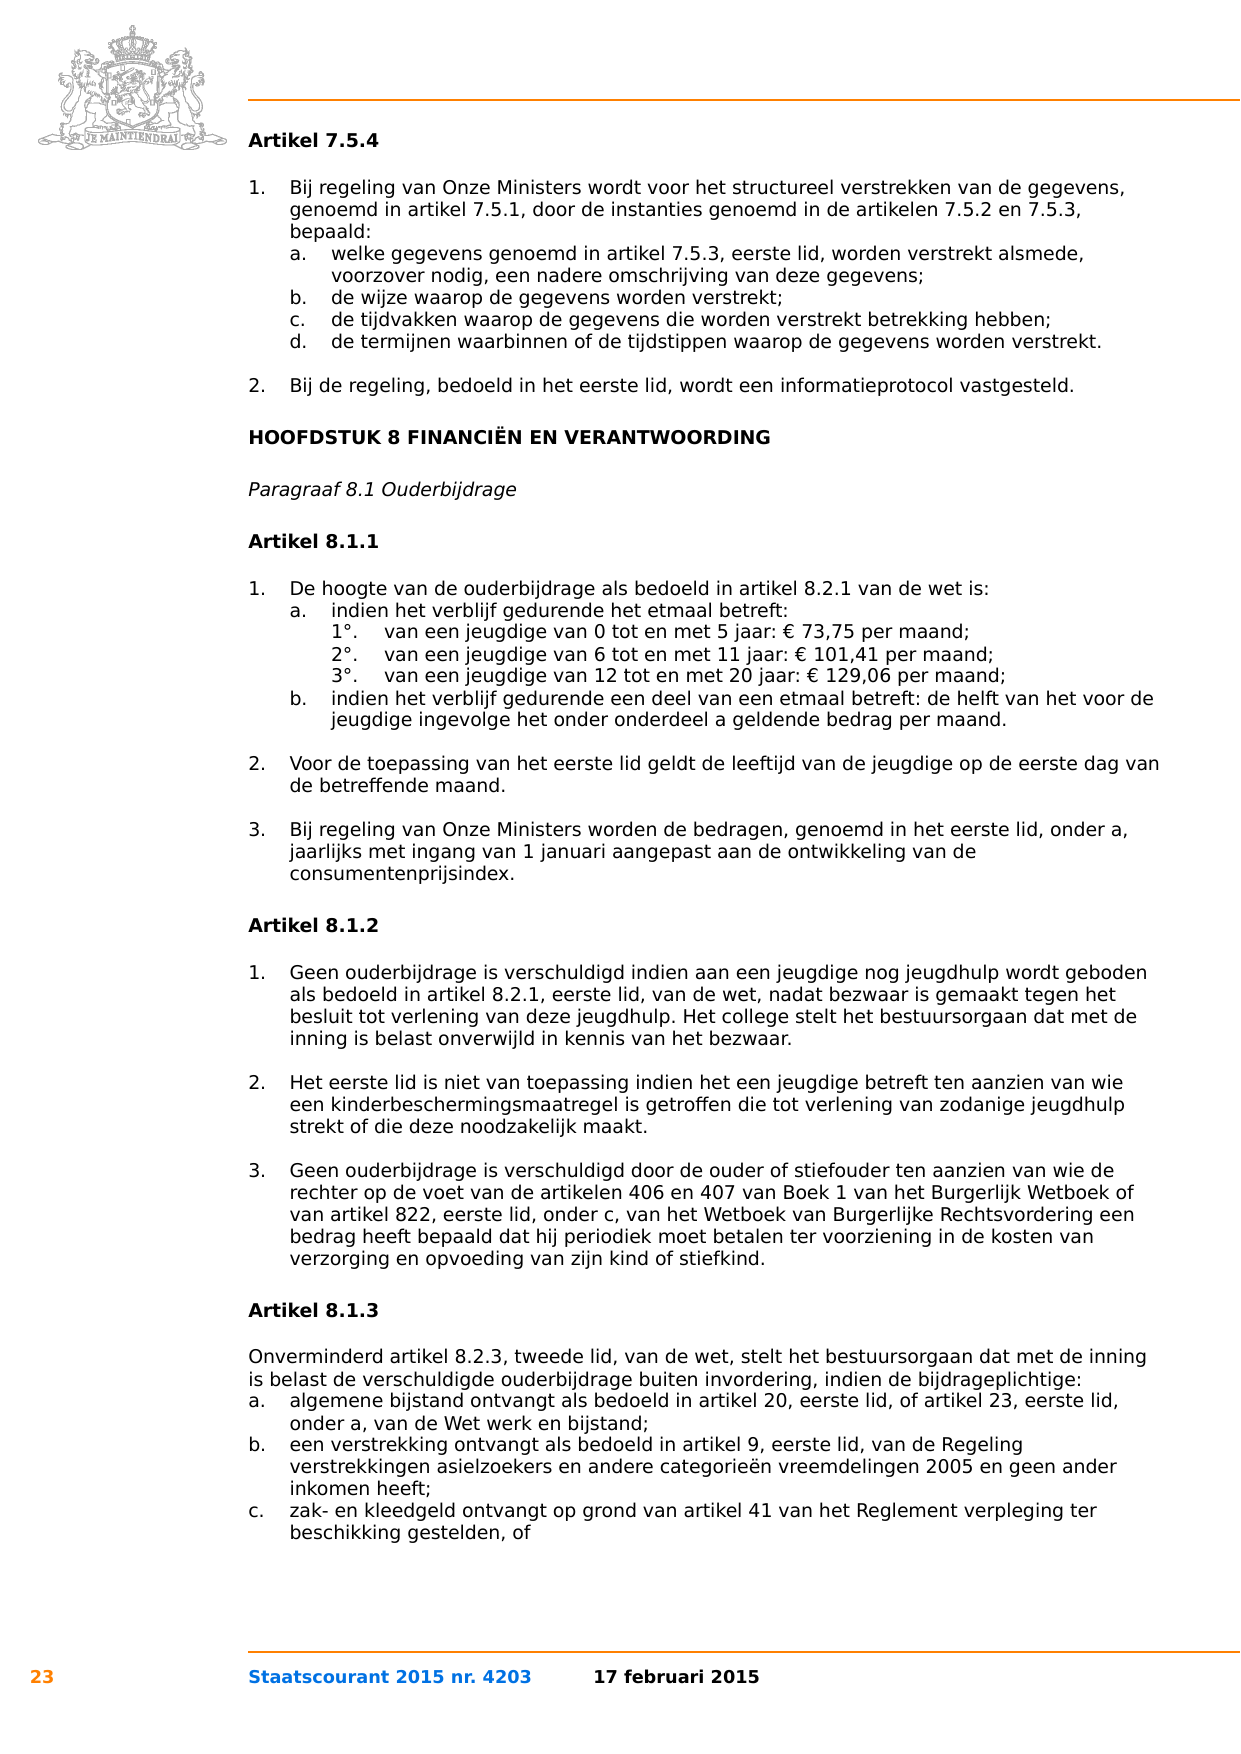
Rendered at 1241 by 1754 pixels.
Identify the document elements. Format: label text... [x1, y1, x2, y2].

text a. indien het verblijf gedurende het etmaal betreft: [289, 599, 1163, 621]
subtitle Artikel 8.1.1 [248, 531, 1163, 552]
text 1°. van een jeugdige van 0 tot en met 5 jaar: € 73,75 per maand; [331, 621, 1163, 643]
subtitle Paragraaf 8.1 Ouderbijdrage [248, 478, 1163, 501]
text 3. Bij regeling van Onze Ministers worden de bedragen, genoemd in het eerste lid, onder a, jaarlijks met ingang van 1 januari aangepast aan de ontwikkeling van de consumentenprijsindex. [248, 819, 1163, 885]
text 3°. van een jeugdige van 12 tot en met 20 jaar: € 129,06 per maand; [331, 665, 1163, 687]
text b. een verstrekking ontvangt als bedoeld in artikel 9, eerste lid, van de Regeling verstrekkingen asielzoekers en andere categorieën vreemdelingen 2005 en geen ander inkomen heeft; [248, 1434, 1163, 1500]
text 2°. van een jeugdige van 6 tot en met 11 jaar: € 101,41 per maand; [331, 643, 1163, 665]
text c. zak- en kleedgeld ontvangt op grond van artikel 41 van het Reglement verpleging ter beschikking gestelden, of [248, 1500, 1163, 1544]
text 2. Voor de toepassing van het eerste lid geldt de leeftijd van de jeugdige op de eerste dag van de betreffende maand. [248, 753, 1163, 797]
text c. de tijdvakken waarop de gegevens die worden verstrekt betrekking hebben; [289, 309, 1163, 331]
text d. de termijnen waarbinnen of de tijdstippen waarop de gegevens worden verstrekt. [289, 331, 1163, 353]
text Onverminderd artikel 8.2.3, tweede lid, van de wet, stelt het bestuursorgaan dat met de inning is belast de verschuldigde ouderbijdrage buiten invordering, indien de bijdrageplichtige: [248, 1346, 1163, 1390]
text 2. Het eerste lid is niet van toepassing indien het een jeugdige betreft ten aanzien van wie een kinderbeschermingsmaatregel is getroffen die tot verlening van zodanige jeugdhulp strekt of die deze noodzakelijk maakt. [248, 1072, 1163, 1138]
text 2. Bij de regeling, bedoeld in het eerste lid, wordt een informatieprotocol vastgesteld. [248, 374, 1163, 397]
text 1. Geen ouderbijdrage is verschuldigd indien aan een jeugdige nog jeugdhulp wordt geboden als bedoeld in artikel 8.2.1, eerste lid, van de wet, nadat bezwaar is gemaakt tegen het besluit tot verlening van deze jeugdhulp. Het college stelt het bestuursorgaan dat met de inning is belast onverwijld in kennis van het bezwaar. [248, 962, 1163, 1050]
text a. welke gegevens genoemd in artikel 7.5.3, eerste lid, worden verstrekt alsmede, voorzover nodig, een nadere omschrijving van deze gegevens; [289, 243, 1163, 287]
subtitle Artikel 8.1.3 [248, 1299, 1163, 1321]
text 1. Bij regeling van Onze Ministers wordt voor het structureel verstrekken van de gegevens, genoemd in artikel 7.5.1, door de instanties genoemd in de artikelen 7.5.2 en 7.5.3, bepaald: [248, 177, 1163, 243]
text 1. De hoogte van de ouderbijdrage als bedoeld in artikel 8.2.1 van de wet is: [248, 577, 1163, 599]
subtitle HOOFDSTUK 8 FINANCIËN EN VERANTWOORDING [248, 427, 1163, 448]
text b. indien het verblijf gedurende een deel van een etmaal betreft: de helft van het voor de jeugdige ingevolge het onder onderdeel a geldende bedrag per maand. [289, 687, 1163, 731]
text 3. Geen ouderbijdrage is verschuldigd door de ouder of stiefouder ten aanzien van wie de rechter op de voet van de artikelen 406 en 407 van Boek 1 van het Burgerlijk Wetboek of van artikel 822, eerste lid, onder c, van het Wetboek van Burgerlijke Rechtsvordering een bedrag heeft bepaald dat hij periodiek moet betalen ter voorziening in de kosten van verzorging en opvoeding van zijn kind of stiefkind. [248, 1159, 1163, 1269]
subtitle Artikel 7.5.4 [248, 130, 1163, 152]
text a. algemene bijstand ontvangt als bedoeld in artikel 20, eerste lid, of artikel 23, eerste lid, onder a, van de Wet werk en bijstand; [248, 1390, 1163, 1434]
picture [38, 25, 227, 150]
text b. de wijze waarop de gegevens worden verstrekt; [289, 287, 1163, 309]
subtitle Artikel 8.1.2 [248, 915, 1163, 937]
